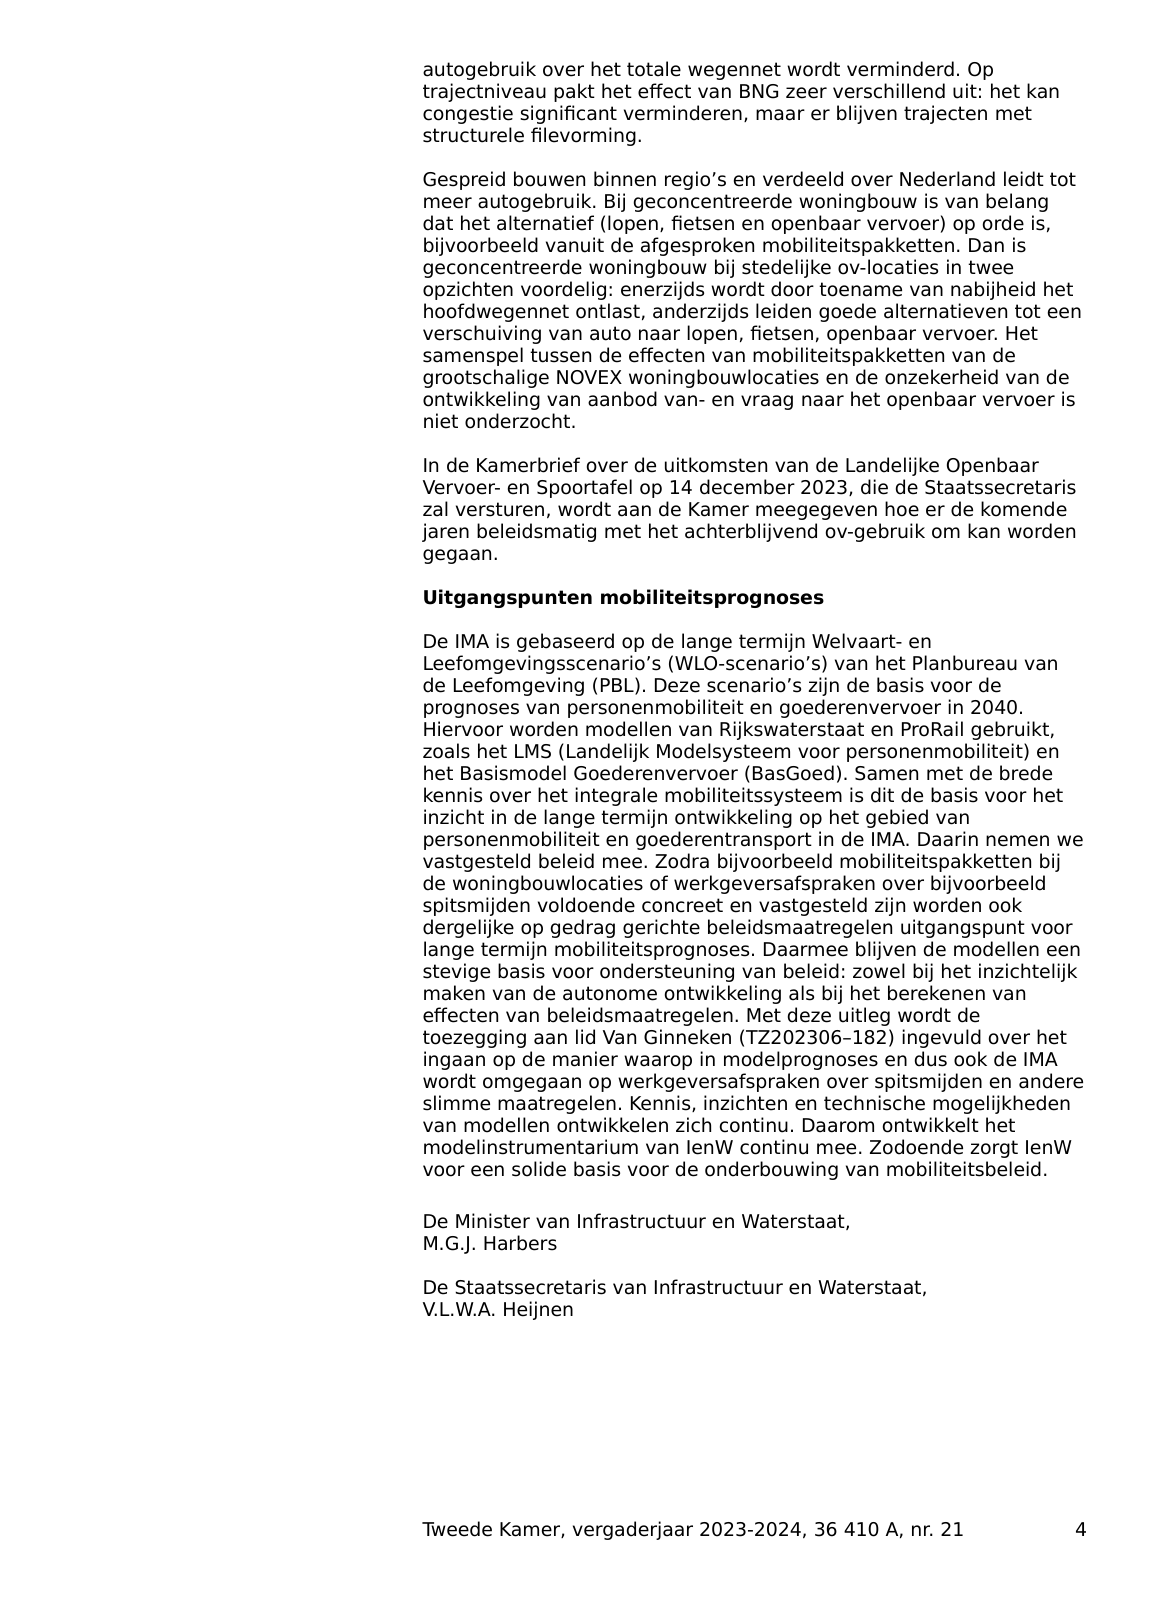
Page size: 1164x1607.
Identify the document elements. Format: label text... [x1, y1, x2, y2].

text In de Kamerbrief over de uitkomsten van de Landelijke Openbaar Vervoer- en Spoortafel op 14 december 2023, die de Staatssecretaris zal versturen, wordt aan de Kamer meegegeven hoe er de komende jaren beleidsmatig met het achterblijvend ov-gebruik om kan worden gegaan. [422, 455, 1087, 565]
text De Staatssecretaris van Infrastructuur en Waterstaat, V.L.W.A. Heijnen [422, 1277, 1087, 1321]
text autogebruik over het totale wegennet wordt verminderd. Op trajectniveau pakt het effect van BNG zeer verschillend uit: het kan congestie significant verminderen, maar er blijven trajecten met structurele filevorming. [422, 59, 1087, 147]
text De IMA is gebaseerd op de lange termijn Welvaart- en Leefomgevingsscenario’s (WLO-scenario’s) van het Planbureau van de Leefomgeving (PBL). Deze scenario’s zijn de basis voor de prognoses van personenmobiliteit en goederenvervoer in 2040. Hiervoor worden modellen van Rijkswaterstaat en ProRail gebruikt, zoals het LMS (Landelijk Modelsysteem voor personenmobiliteit) en het Basismodel Goederenvervoer (BasGoed). Samen met de brede kennis over het integrale mobiliteitssysteem is dit de basis voor het inzicht in de lange termijn ontwikkeling op het gebied van personenmobiliteit en goederentransport in de IMA. Daarin nemen we vastgesteld beleid mee. Zodra bijvoorbeeld mobiliteitspakketten bij de woningbouwlocaties of werkgeversafspraken over bijvoorbeeld spitsmijden voldoende concreet en vastgesteld zijn worden ook dergelijke op gedrag gerichte beleidsmaatregelen uitgangspunt voor lange termijn mobiliteitsprognoses. Daarmee blijven de modellen een stevige basis voor ondersteuning van beleid: zowel bij het inzichtelijk maken van de autonome ontwikkeling als bij het berekenen van effecten van beleidsmaatregelen. Met deze uitleg wordt de toezegging aan lid Van Ginneken (TZ202306–182) ingevuld over het ingaan op de manier waarop in modelprognoses en dus ook de IMA wordt omgegaan op werkgeversafspraken over spitsmijden en andere slimme maatregelen. Kennis, inzichten en technische mogelijkheden van modellen ontwikkelen zich continu. Daarom ontwikkelt het modelinstrumentarium van IenW continu mee. Zodoende zorgt IenW voor een solide basis voor de onderbouwing van mobiliteitsbeleid. [422, 631, 1087, 1181]
text De Minister van Infrastructuur en Waterstaat, M.G.J. Harbers [422, 1211, 1087, 1255]
text Gespreid bouwen binnen regio’s en verdeeld over Nederland leidt tot meer autogebruik. Bij geconcentreerde woningbouw is van belang dat het alternatief (lopen, fietsen en openbaar vervoer) op orde is, bijvoorbeeld vanuit de afgesproken mobiliteitspakketten. Dan is geconcentreerde woningbouw bij stedelijke ov-locaties in twee opzichten voordelig: enerzijds wordt door toename van nabijheid het hoofdwegennet ontlast, anderzijds leiden goede alternatieven tot een verschuiving van auto naar lopen, fietsen, openbaar vervoer. Het samenspel tussen de effecten van mobiliteitspakketten van de grootschalige NOVEX woningbouwlocaties en de onzekerheid van de ontwikkeling van aanbod van- en vraag naar het openbaar vervoer is niet onderzocht. [422, 169, 1087, 433]
subtitle Uitgangspunten mobiliteitsprognoses [422, 587, 1087, 609]
